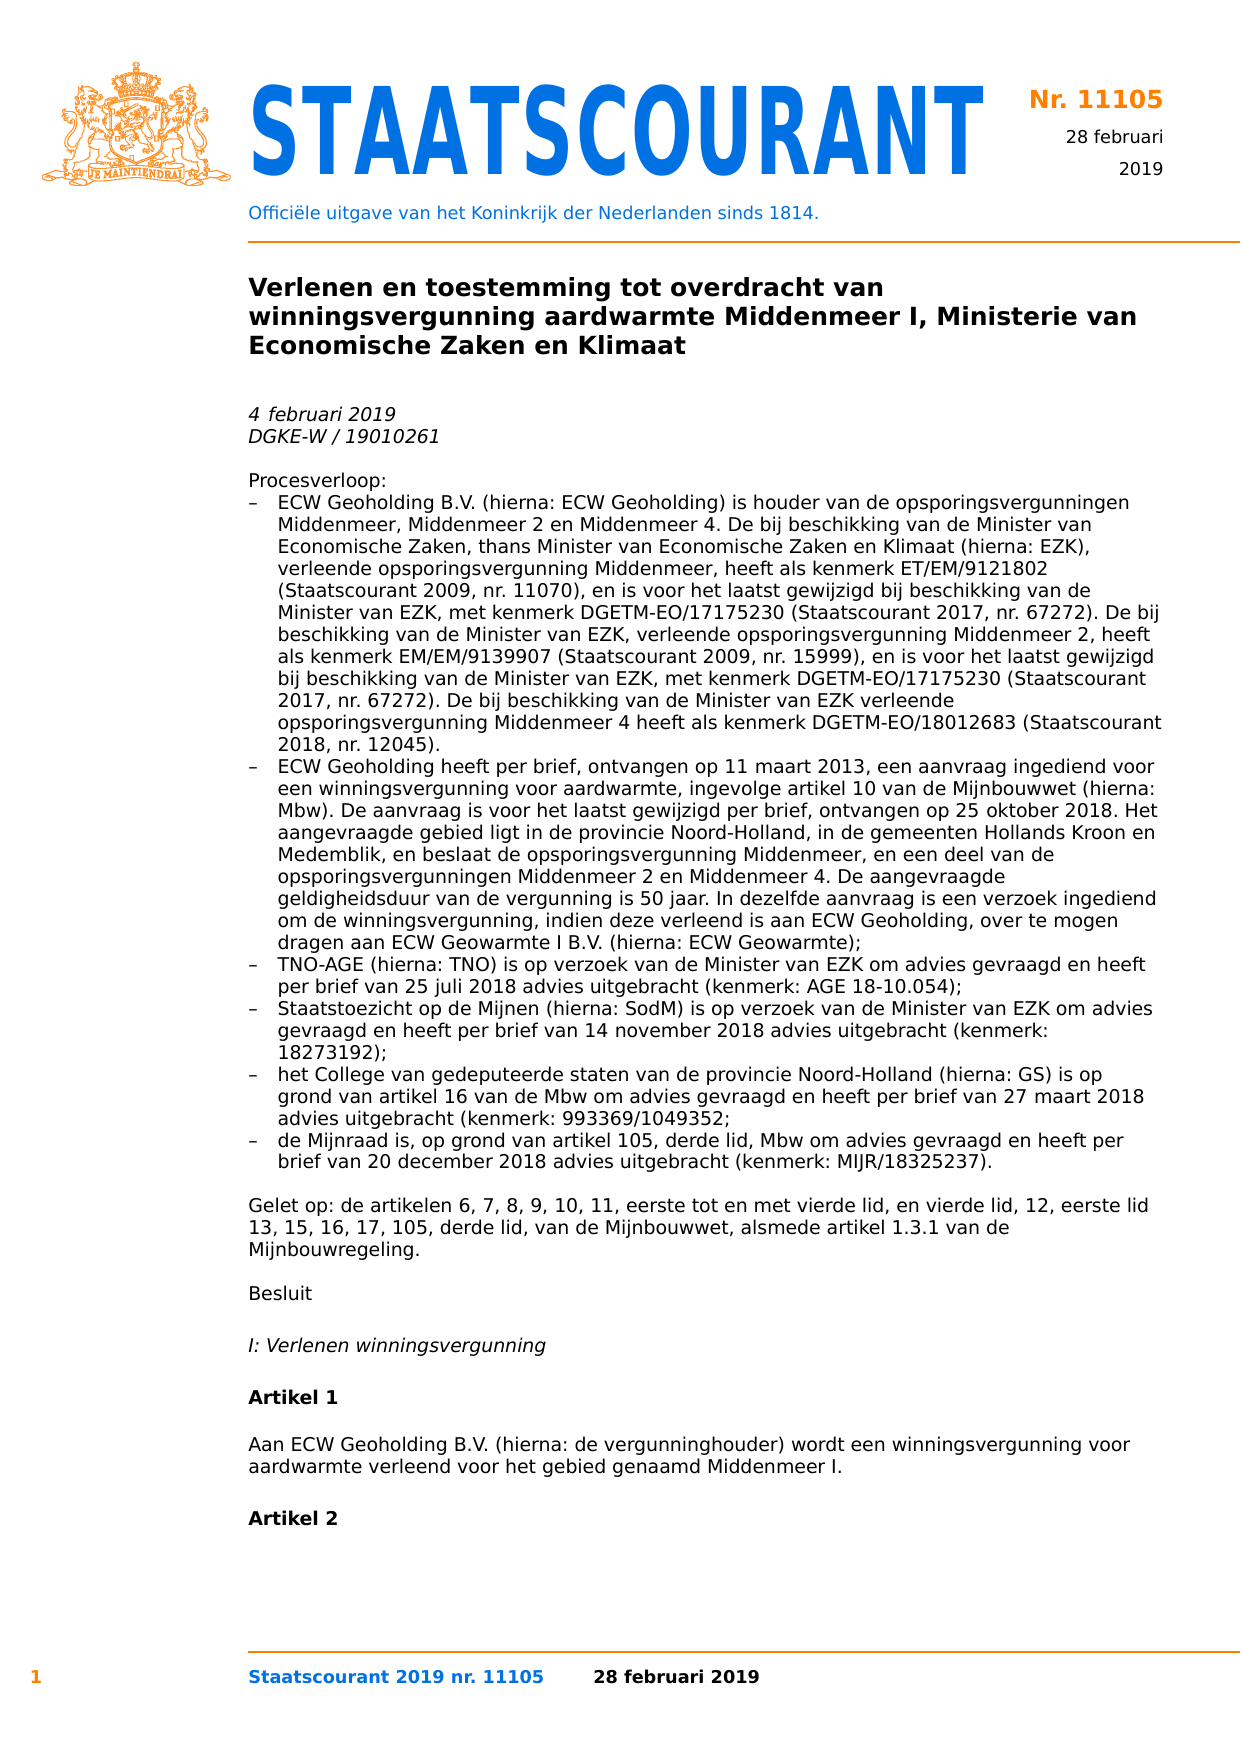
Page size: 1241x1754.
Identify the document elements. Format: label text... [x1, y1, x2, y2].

table_header [25, 62, 248, 241]
subtitle Verlenen en toestemming tot overdracht van winningsvergunning aardwarmte Middenmeer I, Ministerie van Economische Zaken en Klimaat [248, 273, 1163, 361]
text Gelet op: de artikelen 6, 7, 8, 9, 10, 11, eerste tot en met vierde lid, en vierde lid, 12, eerste lid 13, 15, 16, 17, 105, derde lid, van de Mijnbouwwet, alsmede artikel 1.3.1 van de Mijnbouwregeling. [248, 1195, 1163, 1261]
table_cell Officiële uitgave van het Koninkrijk der Nederlanden sinds 1814. [248, 203, 1240, 241]
subtitle I: Verlenen winningsvergunning [248, 1335, 1163, 1357]
subtitle Artikel 1 [248, 1387, 1163, 1409]
table_header Nr. 11105 [998, 62, 1240, 121]
text – ECW Geoholding heeft per brief, ontvangen op 11 maart 2013, een aanvraag ingediend voor een winningsvergunning voor aardwarmte, ingevolge artikel 10 van de Mijnbouwwet (hierna: Mbw). De aanvraag is voor het laatst gewijzigd per brief, ontvangen op 25 oktober 2018. Het aangevraagde gebied ligt in de provincie Noord-Holland, in de gemeenten Hollands Kroon en Medemblik, en beslaat de opsporingsvergunning Middenmeer, en een deel van de opsporingsvergunningen Middenmeer 2 en Middenmeer 4. De aangevraagde geldigheidsduur van de vergunning is 50 jaar. In dezelfde aanvraag is een verzoek ingediend om de winningsvergunning, indien deze verleend is aan ECW Geoholding, over te mogen dragen aan ECW Geowarmte I B.V. (hierna: ECW Geowarmte); [248, 756, 1163, 954]
subtitle Artikel 2 [248, 1508, 1163, 1530]
text Besluit [248, 1283, 1163, 1305]
text – het College van gedeputeerde staten van de provincie Noord-Holland (hierna: GS) is op grond van artikel 16 van de Mbw om advies gevraagd en heeft per brief van 27 maart 2018 advies uitgebracht (kenmerk: 993369/1049352; [248, 1063, 1163, 1129]
table_header STAATSCOURANT [248, 62, 998, 203]
text 4 februari 2019 [248, 404, 1163, 426]
picture [41, 62, 231, 186]
text – ECW Geoholding B.V. (hierna: ECW Geoholding) is houder van de opsporingsvergunningen Middenmeer, Middenmeer 2 en Middenmeer 4. De bij beschikking van de Minister van Economische Zaken, thans Minister van Economische Zaken en Klimaat (hierna: EZK), verleende opsporingsvergunning Middenmeer, heeft als kenmerk ET/EM/9121802 (Staatscourant 2009, nr. 11070), en is voor het laatst gewijzigd bij beschikking van de Minister van EZK, met kenmerk DGETM-EO/17175230 (Staatscourant 2017, nr. 67272). De bij beschikking van de Minister van EZK, verleende opsporingsvergunning Middenmeer 2, heeft als kenmerk EM/EM/9139907 (Staatscourant 2009, nr. 15999), en is voor het laatst gewijzigd bij beschikking van de Minister van EZK, met kenmerk DGETM-EO/17175230 (Staatscourant 2017, nr. 67272). De bij beschikking van de Minister van EZK verleende opsporingsvergunning Middenmeer 4 heeft als kenmerk DGETM-EO/18012683 (Staatscourant 2018, nr. 12045). [248, 492, 1163, 756]
text DGKE-W / 19010261 [248, 426, 1163, 448]
table_cell 28 februari [998, 121, 1240, 153]
text – TNO-AGE (hierna: TNO) is op verzoek van de Minister van EZK om advies gevraagd en heeft per brief van 25 juli 2018 advies uitgebracht (kenmerk: AGE 18-10.054); [248, 954, 1163, 998]
text – Staatstoezicht op de Mijnen (hierna: SodM) is op verzoek van de Minister van EZK om advies gevraagd en heeft per brief van 14 november 2018 advies uitgebracht (kenmerk: 18273192); [248, 998, 1163, 1063]
table_cell 2019 [998, 153, 1240, 203]
text – de Mijnraad is, op grond van artikel 105, derde lid, Mbw om advies gevraagd en heeft per brief van 20 december 2018 advies uitgebracht (kenmerk: MIJR/18325237). [248, 1129, 1163, 1173]
text Aan ECW Geoholding B.V. (hierna: de vergunninghouder) wordt een winningsvergunning voor aardwarmte verleend voor het gebied genaamd Middenmeer I. [248, 1434, 1163, 1478]
text Procesverloop: [248, 470, 1163, 492]
